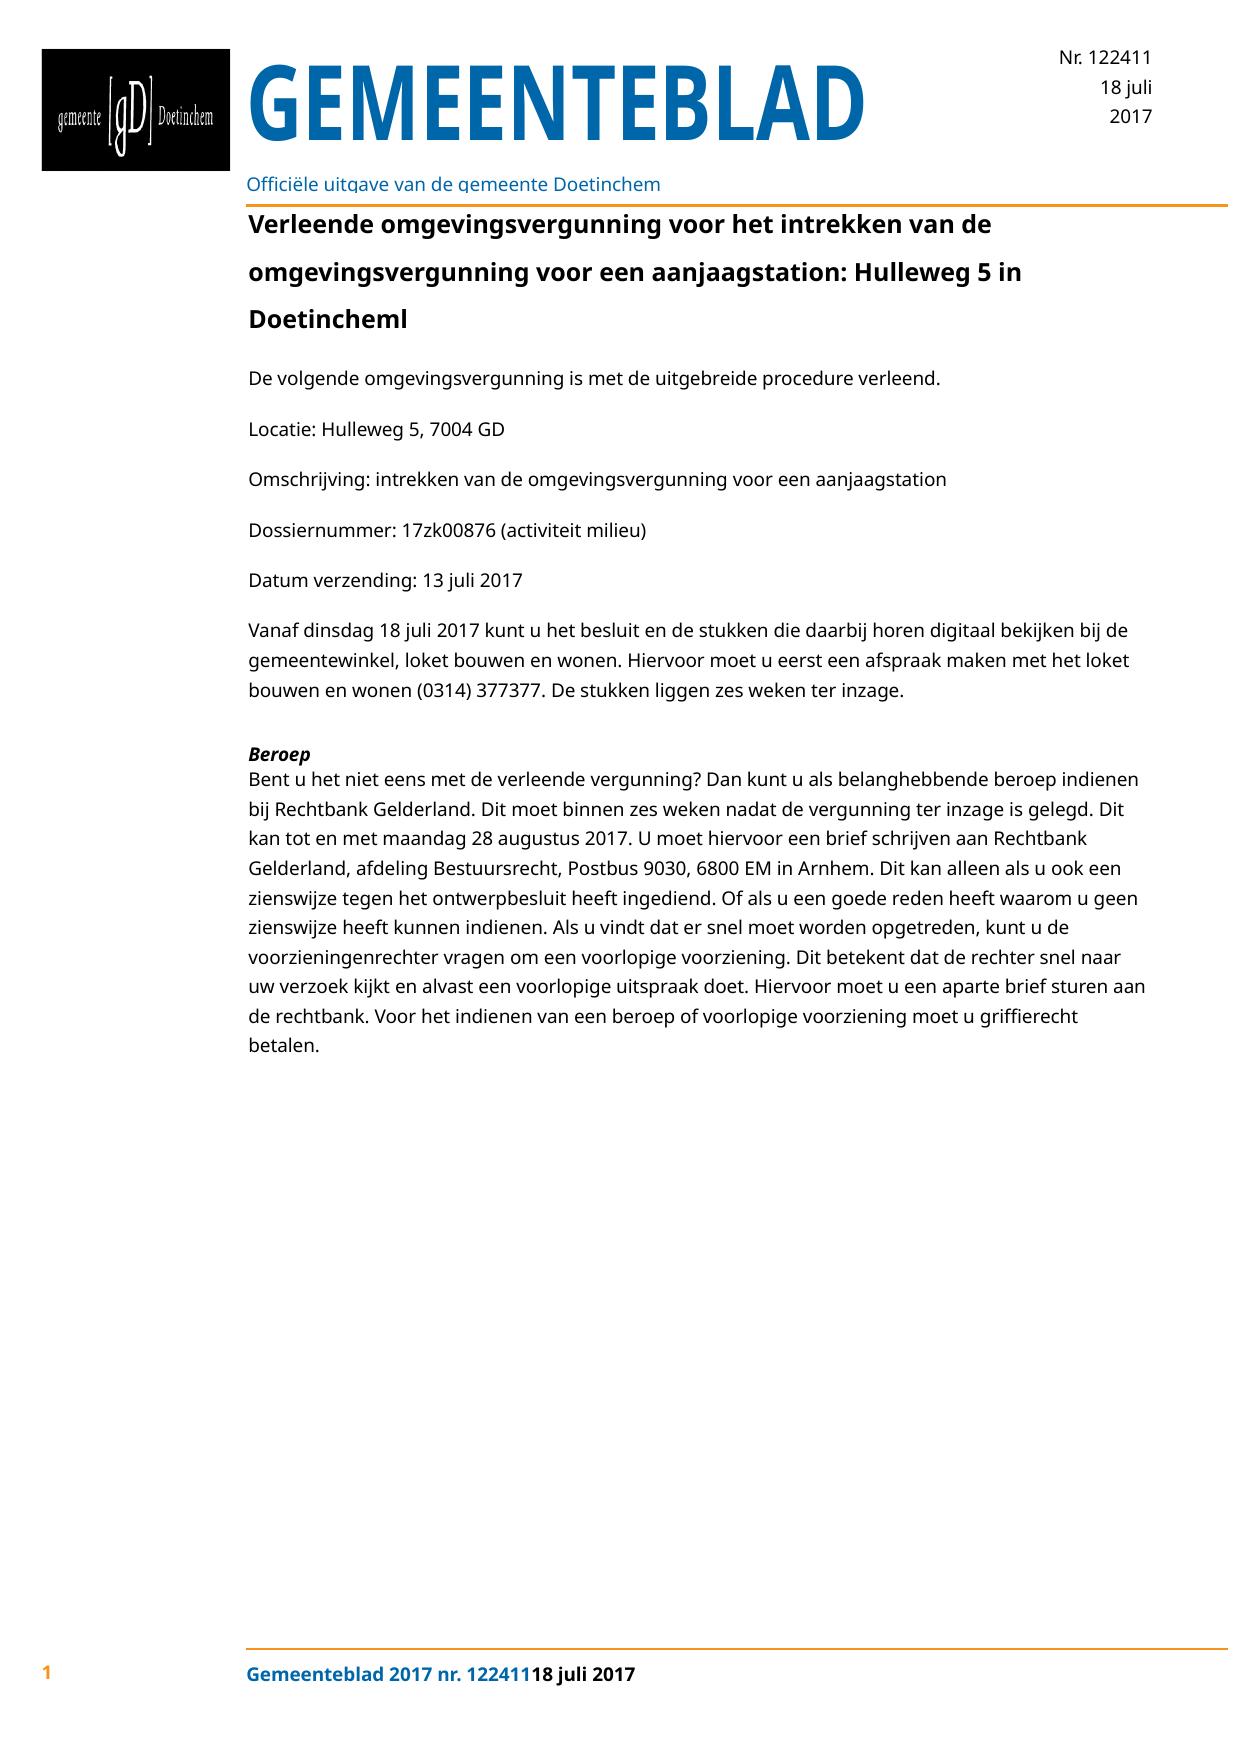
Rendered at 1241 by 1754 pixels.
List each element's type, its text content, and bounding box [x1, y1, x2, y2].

text Beroep [248, 741, 1152, 766]
text Vanaf dinsdag 18 juli 2017 kunt u het besluit en de stukken die daarbij horen digitaal bekijken bij de gemeentewinkel, loket bouwen en wonen. Hiervoor moet u eerst een afspraak maken met het loket bouwen en wonen (0314) 377377. De stukken liggen zes weken ter inzage. [248, 618, 1152, 702]
text Omschrijving: intrekken van de omgevingsvergunning voor een aanjaagstation [248, 466, 1152, 492]
text Datum verzending: 13 juli 2017 [248, 567, 1152, 593]
text Verleende omgevingsvergunning voor het intrekken van de omgevingsvergunning voor een aanjaagstation: Hulleweg 5 in Doetincheml [248, 207, 1152, 336]
text Locatie: Hulleweg 5, 7004 GD [248, 416, 1152, 442]
text De volgende omgevingsvergunning is met de uitgebreide procedure verleend. [248, 366, 1152, 391]
text Bent u het niet eens met de verleende vergunning? Dan kunt u als belanghebbende beroep indienen bij Rechtbank Gelderland. Dit moet binnen zes weken nadat de vergunning ter inzage is gelegd. Dit kan tot en met maandag 28 augustus 2017. U moet hiervoor een brief schrijven aan Rechtbank Gelderland, afdeling Bestuursrecht, Postbus 9030, 6800 EM in Arnhem. Dit kan alleen als u ook een zienswijze tegen het ontwerpbesluit heeft ingediend. Of als u een goede reden heeft waarom u geen zienswijze heeft kunnen indienen. Als u vindt dat er snel moet worden opgetreden, kunt u de voorzieningenrechter vragen om een voorlopige voorziening. Dit betekent dat de rechter snel naar uw verzoek kijkt en alvast een voorlopige uitspraak doet. Hiervoor moet u een aparte brief sturen aan de rechtbank. Voor het indienen van een beroep of voorlopige voorziening moet u griffierecht betalen. [248, 766, 1152, 1058]
text Dossiernummer: 17zk00876 (activiteit milieu) [248, 517, 1152, 542]
picture [41, 47, 231, 172]
